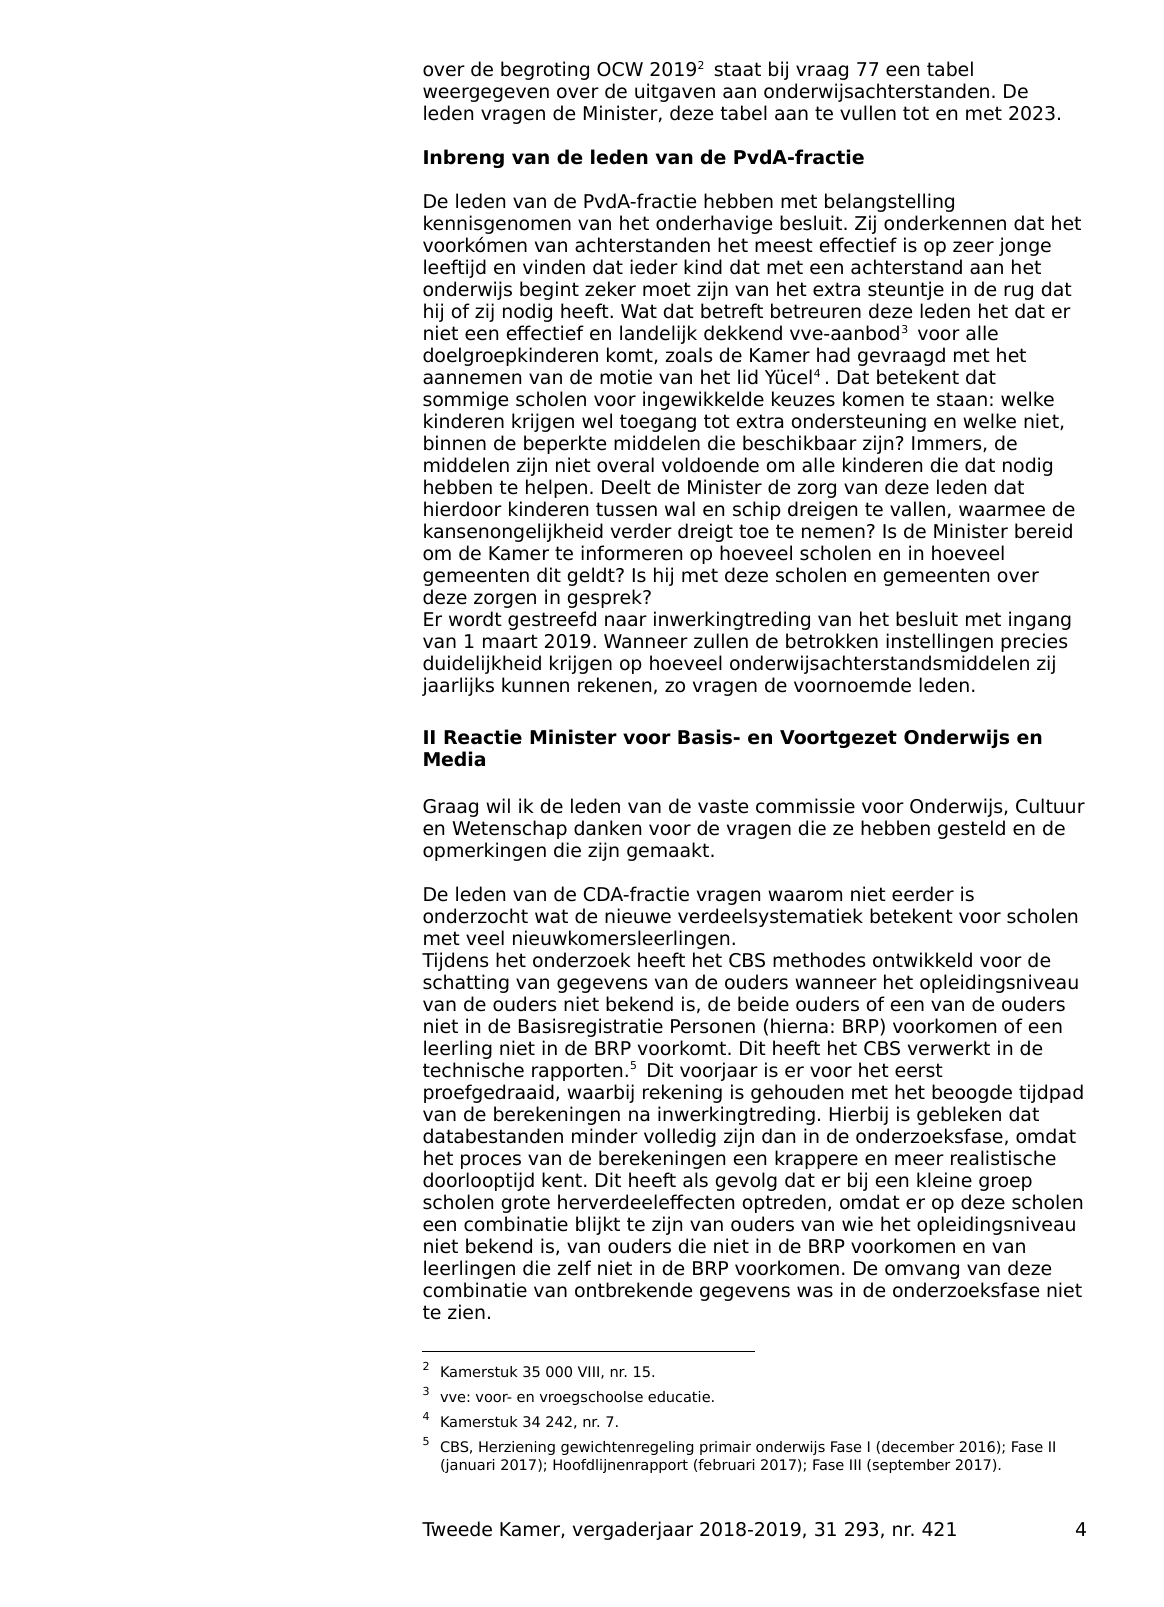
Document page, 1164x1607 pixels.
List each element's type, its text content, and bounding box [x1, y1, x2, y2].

text Kamerstuk 35 000 VIII, nr. 15. [422, 1360, 1087, 1382]
subtitle II Reactie Minister voor Basis- en Voortgezet Onderwijs en Media [422, 727, 1087, 771]
text over de begroting OCW 2019 staat bij vraag 77 een tabel weergegeven over de uitgaven aan onderwijsachterstanden. De leden vragen de Minister, deze tabel aan te vullen tot en met 2023. [422, 59, 1087, 125]
text Kamerstuk 34 242, nr. 7. [422, 1410, 1087, 1432]
text Graag wil ik de leden van de vaste commissie voor Onderwijs, Cultuur en Wetenschap danken voor de vragen die ze hebben gesteld en de opmerkingen die zijn gemaakt. [422, 796, 1087, 862]
text De leden van de CDA-fractie vragen waarom niet eerder is onderzocht wat de nieuwe verdeelsystematiek betekent voor scholen met veel nieuwkomersleerlingen. [422, 884, 1087, 950]
text Er wordt gestreefd naar inwerkingtreding van het besluit met ingang van 1 maart 2019. Wanneer zullen de betrokken instellingen precies duidelijkheid krijgen op hoeveel onderwijsachterstandsmiddelen zij jaarlijks kunnen rekenen, zo vragen de voornoemde leden. [422, 609, 1087, 697]
text CBS, Herziening gewichtenregeling primair onderwijs Fase I (december 2016); Fase II (januari 2017); Hoofdlijnenrapport (februari 2017); Fase III (september 2017). [422, 1435, 1087, 1474]
subtitle Inbreng van de leden van de PvdA-fractie [422, 147, 1087, 169]
text De leden van de PvdA-fractie hebben met belangstelling kennisgenomen van het onderhavige besluit. Zij onderkennen dat het voorkómen van achterstanden het meest effectief is op zeer jonge leeftijd en vinden dat ieder kind dat met een achterstand aan het onderwijs begint zeker moet zijn van het extra steuntje in de rug dat hij of zij nodig heeft. Wat dat betreft betreuren deze leden het dat er niet een effectief en landelijk dekkend vve-aanbod voor alle doelgroepkinderen komt, zoals de Kamer had gevraagd met het aannemen van de motie van het lid Yücel. Dat betekent dat sommige scholen voor ingewikkelde keuzes komen te staan: welke kinderen krijgen wel toegang tot extra ondersteuning en welke niet, binnen de beperkte middelen die beschikbaar zijn? Immers, de middelen zijn niet overal voldoende om alle kinderen die dat nodig hebben te helpen. Deelt de Minister de zorg van deze leden dat hierdoor kinderen tussen wal en schip dreigen te vallen, waarmee de kansenongelijkheid verder dreigt toe te nemen? Is de Minister bereid om de Kamer te informeren op hoeveel scholen en in hoeveel gemeenten dit geldt? Is hij met deze scholen en gemeenten over deze zorgen in gesprek? [422, 191, 1087, 609]
text Tijdens het onderzoek heeft het CBS methodes ontwikkeld voor de schatting van gegevens van de ouders wanneer het opleidingsniveau van de ouders niet bekend is, de beide ouders of een van de ouders niet in de Basisregistratie Personen (hierna: BRP) voorkomen of een leerling niet in de BRP voorkomt. Dit heeft het CBS verwerkt in de technische rapporten. Dit voorjaar is er voor het eerst proefgedraaid, waarbij rekening is gehouden met het beoogde tijdpad van de berekeningen na inwerkingtreding. Hierbij is gebleken dat databestanden minder volledig zijn dan in de onderzoeksfase, omdat het proces van de berekeningen een krappere en meer realistische doorlooptijd kent. Dit heeft als gevolg dat er bij een kleine groep scholen grote herverdeeleffecten optreden, omdat er op deze scholen een combinatie blijkt te zijn van ouders van wie het opleidingsniveau niet bekend is, van ouders die niet in de BRP voorkomen en van leerlingen die zelf niet in de BRP voorkomen. De omvang van deze combinatie van ontbrekende gegevens was in de onderzoeksfase niet te zien. [422, 950, 1087, 1323]
text vve: voor- en vroegschoolse educatie. [422, 1385, 1087, 1407]
